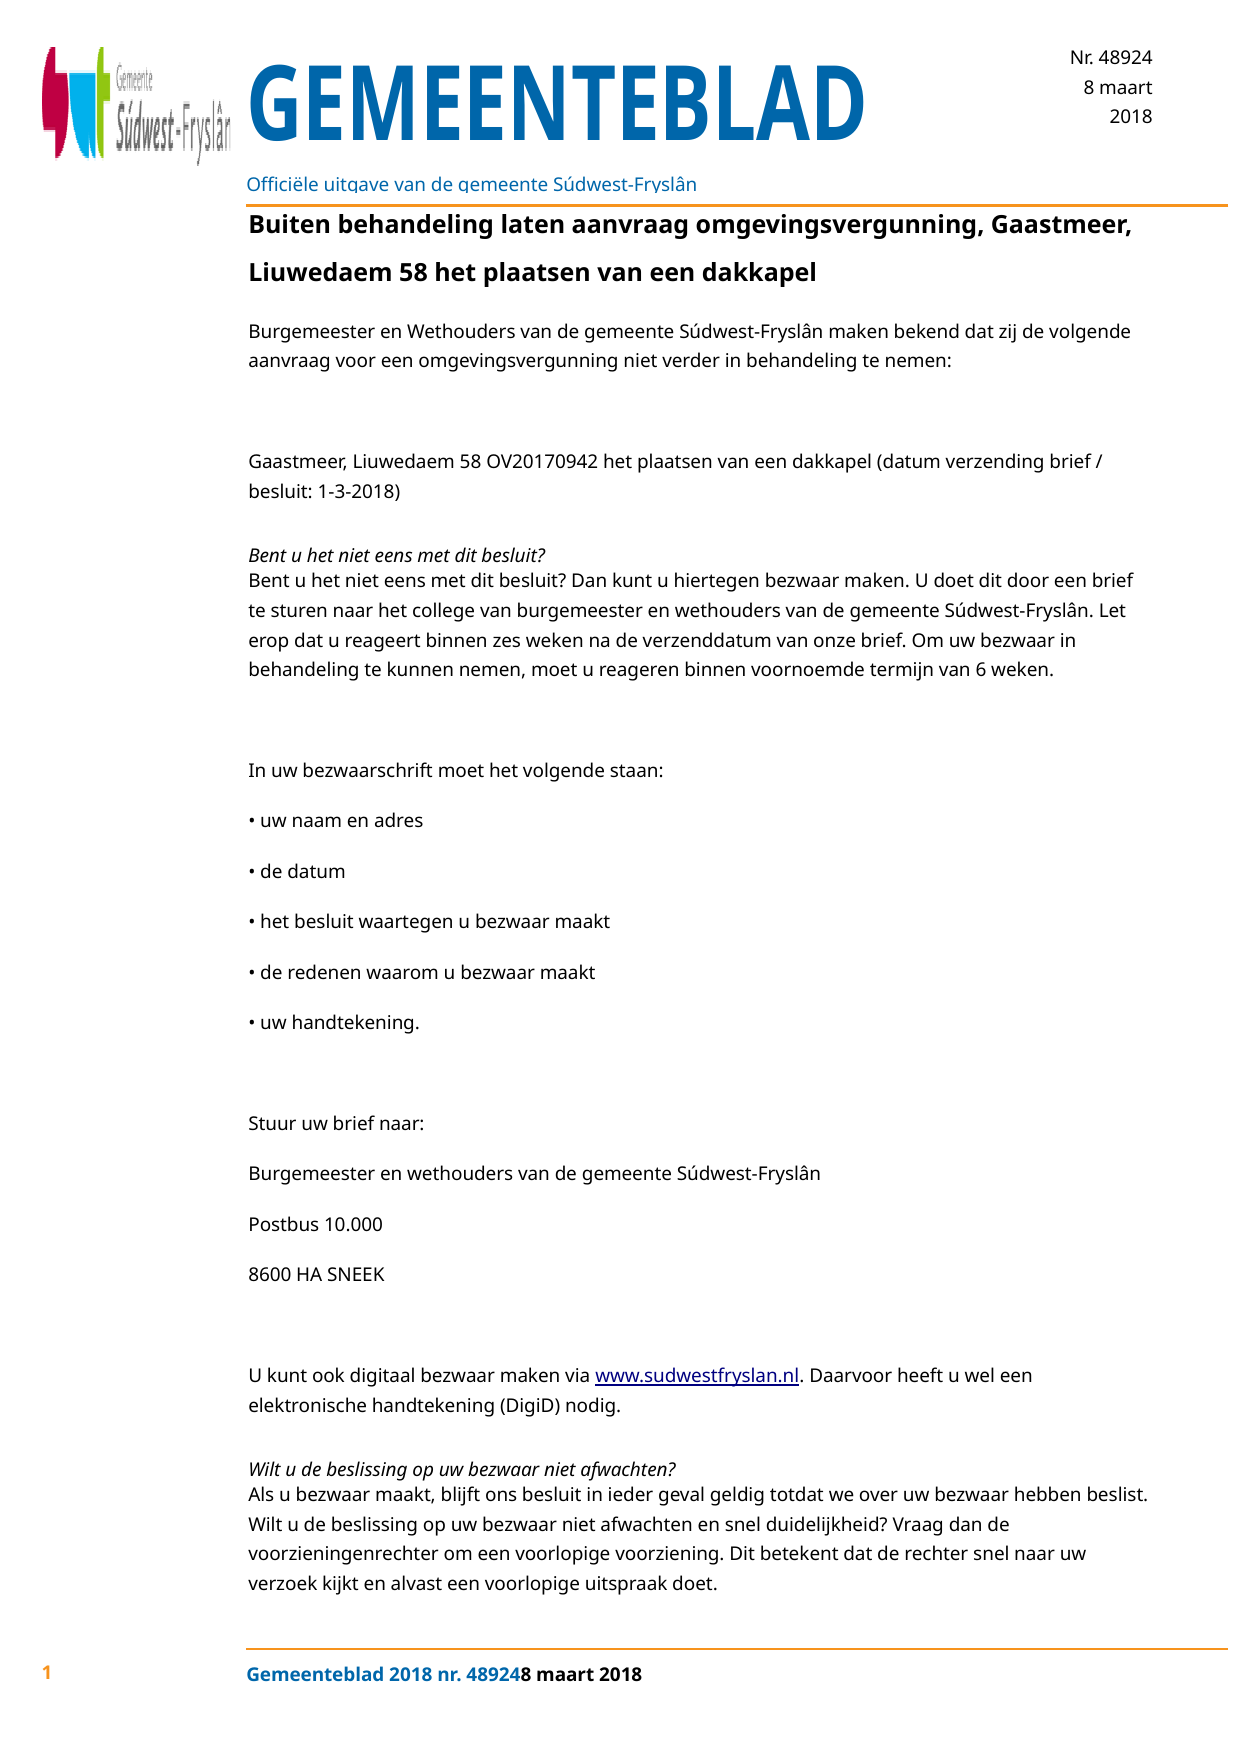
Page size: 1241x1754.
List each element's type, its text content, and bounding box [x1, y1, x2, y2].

text 8600 HA SNEEK [248, 1261, 1152, 1287]
picture [41, 47, 231, 172]
text • het besluit waartegen u bezwaar maakt [248, 908, 1152, 934]
text Burgemeester en wethouders van de gemeente Súdwest-Fryslân [248, 1161, 1152, 1186]
text In uw bezwaarschrift moet het volgende staan: [248, 757, 1152, 783]
text Burgemeester en Wethouders van de gemeente Súdwest-Fryslân maken bekend dat zij de volgende aanvraag voor een omgevingsvergunning niet verder in behandeling te nemen: [248, 318, 1152, 373]
text Wilt u de beslissing op uw bezwaar niet afwachten? [248, 1456, 1152, 1481]
text U kunt ook digitaal bezwaar maken via www.sudwestfryslan.nl. Daarvoor heeft u wel een elektronische handtekening (DigiD) nodig. [248, 1362, 1152, 1417]
text Gaastmeer, Liuwedaem 58 OV20170942 het plaatsen van een dakkapel (datum verzending brief / besluit: 1-3-2018) [248, 448, 1152, 504]
text • de datum [248, 858, 1152, 884]
text Postbus 10.000 [248, 1211, 1152, 1237]
text Bent u het niet eens met dit besluit? Dan kunt u hiertegen bezwaar maken. U doet dit door een brief te sturen naar het college van burgemeester en wethouders van de gemeente Súdwest-Fryslân. Let erop dat u reageert binnen zes weken na de verzenddatum van onze brief. Om uw bezwaar in behandeling te kunnen nemen, moet u reageren binnen voornoemde termijn van 6 weken. [248, 568, 1152, 682]
text Als u bezwaar maakt, blijft ons besluit in ieder geval geldig totdat we over uw bezwaar hebben beslist. Wilt u de beslissing op uw bezwaar niet afwachten en snel duidelijkheid? Vraag dan de voorzieningenrechter om een voorlopige voorziening. Dit betekent dat de rechter snel naar uw verzoek kijkt en alvast een voorlopige uitspraak doet. [248, 1481, 1152, 1596]
text • uw naam en adres [248, 808, 1152, 833]
text Bent u het niet eens met dit besluit? [248, 542, 1152, 568]
text Stuur uw brief naar: [248, 1110, 1152, 1136]
text • de redenen waarom u bezwaar maakt [248, 959, 1152, 984]
text • uw handtekening. [248, 1009, 1152, 1035]
text Buiten behandeling laten aanvraag omgevingsvergunning, Gaastmeer, Liuwedaem 58 het plaatsen van een dakkapel [248, 207, 1152, 288]
